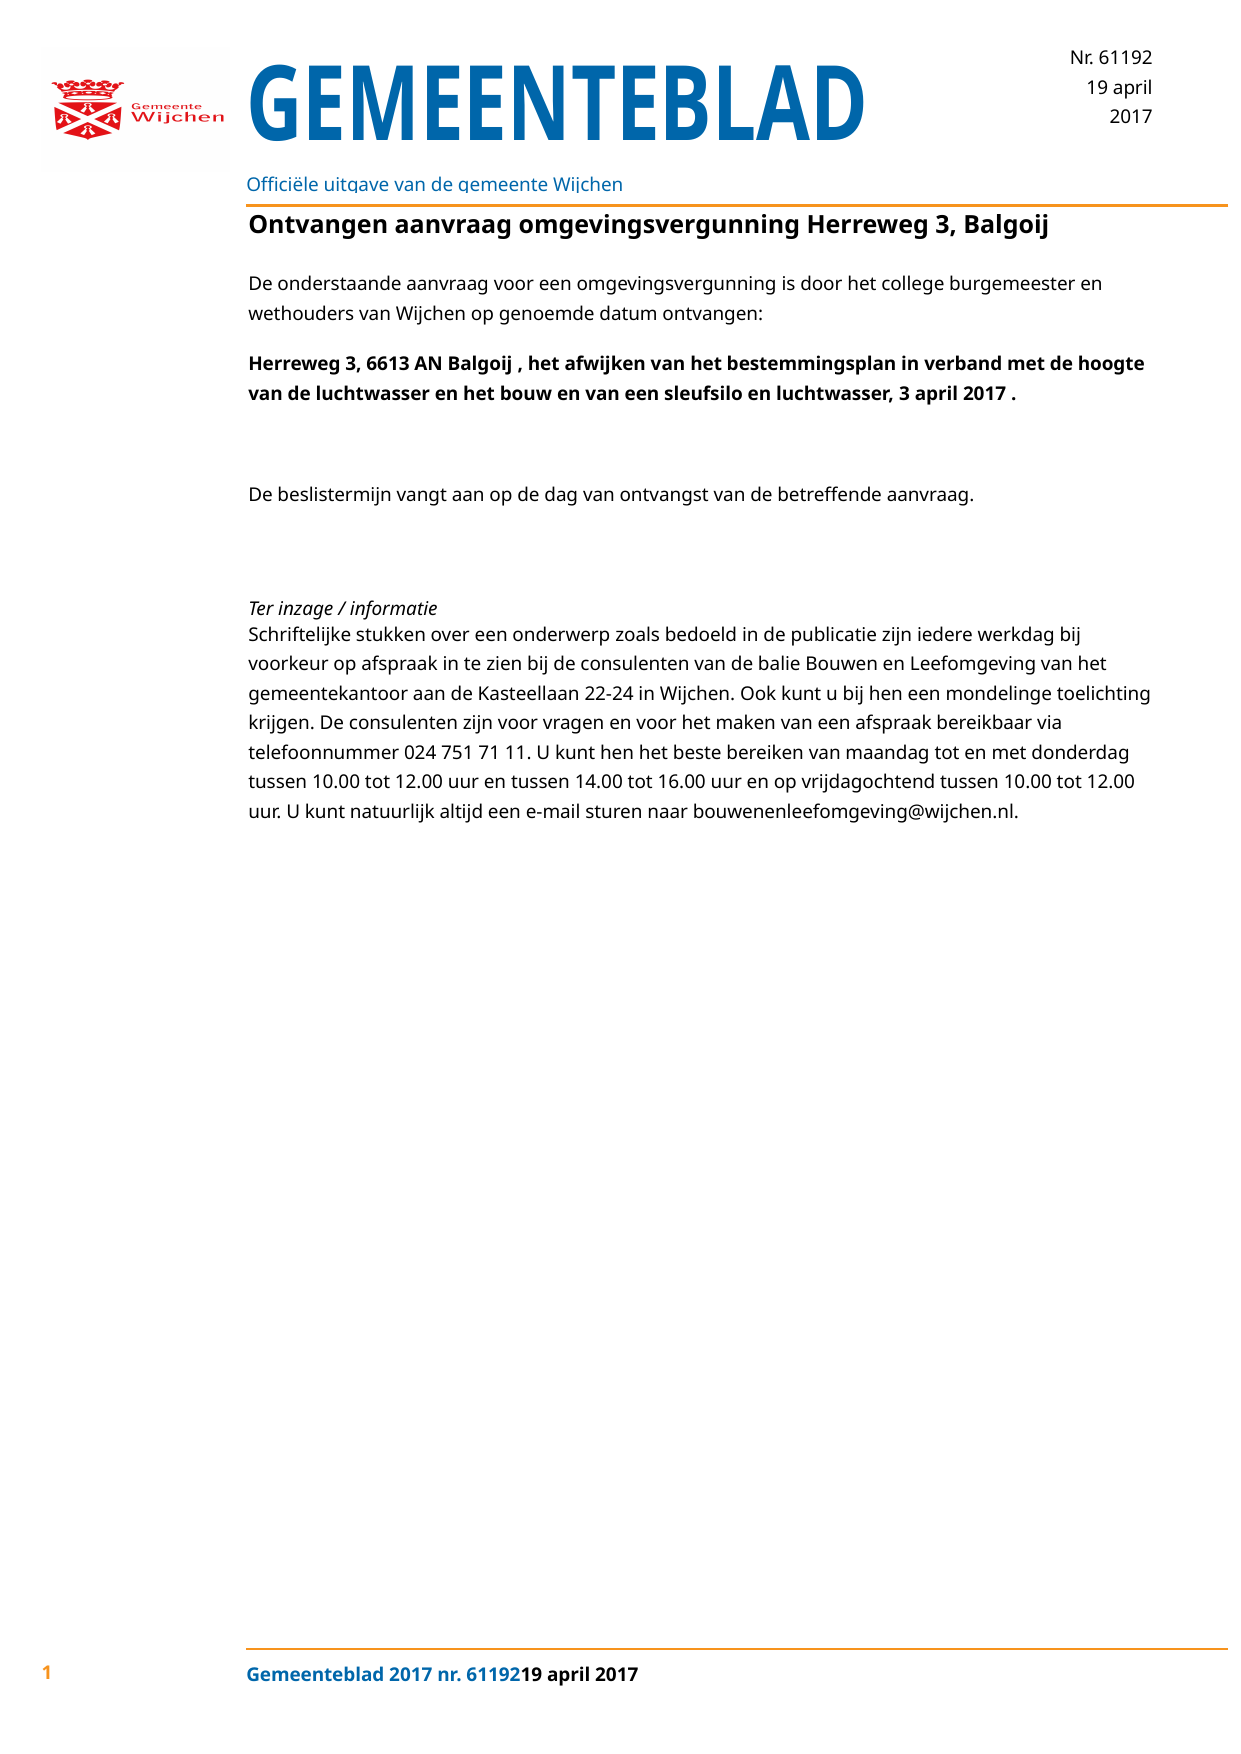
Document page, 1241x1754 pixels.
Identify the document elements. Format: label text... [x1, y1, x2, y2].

text Herreweg 3, 6613 AN Balgoij , het afwijken van het bestemmingsplan in verband met de hoogte van de luchtwasser en het bouw en van een sleufsilo en luchtwasser, 3 april 2017 . [248, 350, 1152, 406]
text Ontvangen aanvraag omgevingsvergunning Herreweg 3, Balgoij [248, 207, 1152, 241]
text Schriftelijke stukken over een onderwerp zoals bedoeld in de publicatie zijn iedere werkdag bij voorkeur op afspraak in te zien bij de consulenten van de balie Bouwen en Leefomgeving van het gemeentekantoor aan de Kasteellaan 22-24 in Wijchen. Ook kunt u bij hen een mondelinge toelichting krijgen. De consulenten zijn voor vragen en voor het maken van een afspraak bereikbaar via telefoonnummer 024 751 71 11. U kunt hen het beste bereiken van maandag tot en met donderdag tussen 10.00 tot 12.00 uur en tussen 14.00 tot 16.00 uur en op vrijdagochtend tussen 10.00 tot 12.00 uur. U kunt natuurlijk altijd een e-mail sturen naar bouwenenleefomgeving@wijchen.nl. [248, 621, 1152, 824]
text De beslistermijn vangt aan op de dag van ontvangst van de betreffende aanvraag. [248, 481, 1152, 506]
text De onderstaande aanvraag voor een omgevingsvergunning is door het college burgemeester en wethouders van Wijchen op genoemde datum ontvangen: [248, 270, 1152, 326]
picture [41, 47, 231, 172]
text Ter inzage / informatie [248, 595, 1152, 621]
